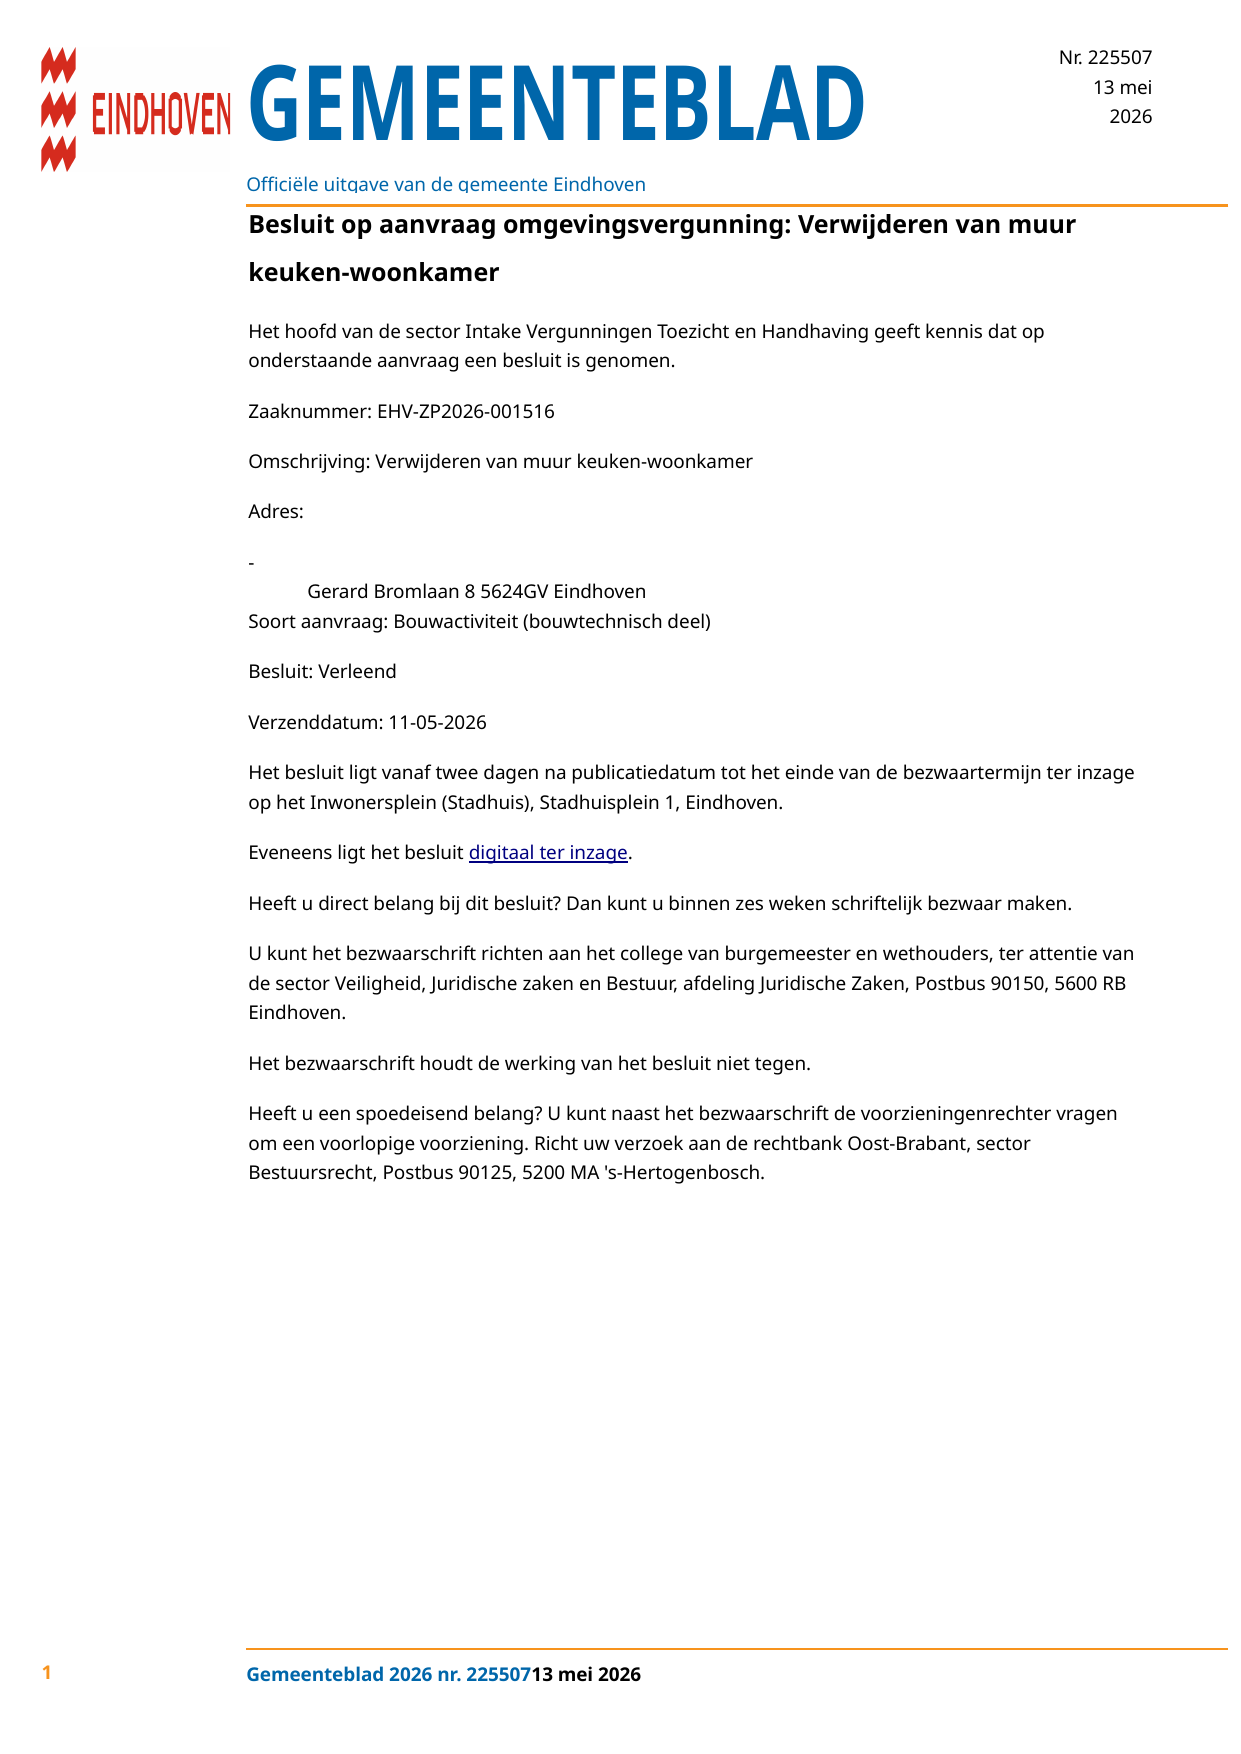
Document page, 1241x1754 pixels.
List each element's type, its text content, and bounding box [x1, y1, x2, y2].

text Adres: [248, 499, 1152, 524]
picture [41, 47, 231, 172]
text Heeft u een spoedeisend belang? U kunt naast het bezwaarschrift de voorzieningenrechter vragen om een voorlopige voorziening. Richt uw verzoek aan de rechtbank Oost-Brabant, sector Bestuursrecht, Postbus 90125, 5200 MA 's-Hertogenbosch. [248, 1100, 1152, 1185]
text Het bezwaarschrift houdt de werking van het besluit niet tegen. [248, 1050, 1152, 1076]
text Heeft u direct belang bij dit besluit? Dan kunt u binnen zes weken schriftelijk bezwaar maken. [248, 890, 1152, 916]
text Soort aanvraag: Bouwactiviteit (bouwtechnisch deel) [248, 608, 1152, 634]
text Besluit op aanvraag omgevingsvergunning: Verwijderen van muur keuken-woonkamer [248, 207, 1152, 288]
text Eveneens ligt het besluit digitaal ter inzage. [248, 839, 1152, 865]
text U kunt het bezwaarschrift richten aan het college van burgemeester en wethouders, ter attentie van de sector Veiligheid, Juridische zaken en Bestuur, afdeling Juridische Zaken, Postbus 90150, 5600 RB Eindhoven. [248, 940, 1152, 1025]
text Het hoofd van de sector Intake Vergunningen Toezicht en Handhaving geeft kennis dat op onderstaande aanvraag een besluit is genomen. [248, 318, 1152, 373]
text Omschrijving: Verwijderen van muur keuken-woonkamer [248, 448, 1152, 474]
text Verzenddatum: 11-05-2026 [248, 709, 1152, 735]
text Besluit: Verleend [248, 659, 1152, 684]
list Gerard Bromlaan 8 5624GV Eindhoven [248, 579, 1152, 604]
text Zaaknummer: EHV-ZP2026-001516 [248, 398, 1152, 424]
text Het besluit ligt vanaf twee dagen na publicatiedatum tot het einde van de bezwaartermijn ter inzage op het Inwonersplein (Stadhuis), Stadhuisplein 1, Eindhoven. [248, 759, 1152, 815]
